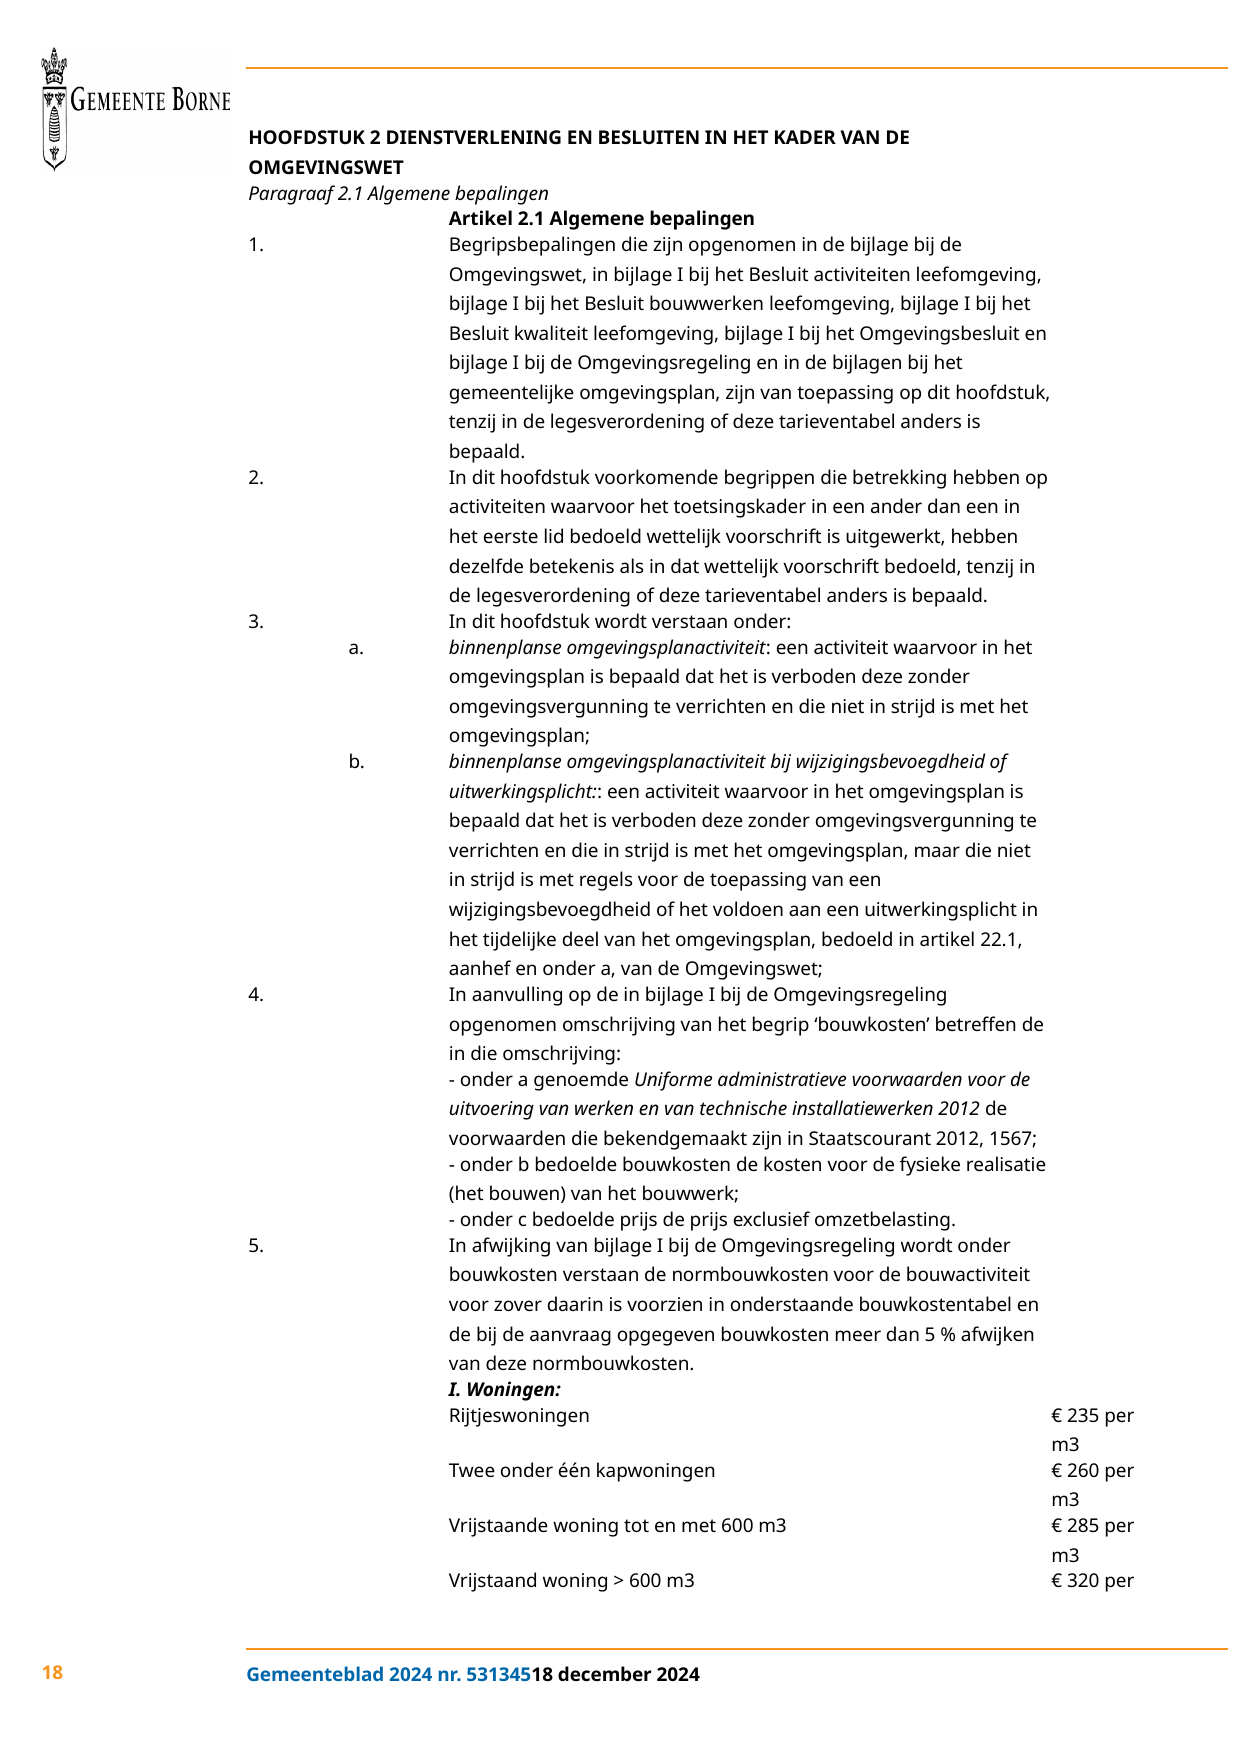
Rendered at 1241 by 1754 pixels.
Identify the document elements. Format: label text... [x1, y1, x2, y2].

table_cell [248, 634, 348, 748]
table_cell [248, 748, 348, 981]
table_cell [1051, 1151, 1152, 1206]
table_cell Rijtjeswoningen [449, 1402, 1051, 1457]
table_cell [1051, 464, 1152, 608]
table_header HOOFDSTUK 2 DIENSTVERLENING EN BESLUITEN IN HET KADER VAN DE OMGEVINGSWET [248, 125, 1051, 180]
table_cell [248, 1513, 348, 1568]
table_cell 4. [248, 981, 348, 1066]
table_cell € 235 per m3 [1051, 1402, 1152, 1457]
table_cell [1051, 1232, 1152, 1376]
table_cell [1051, 634, 1152, 748]
table_cell - onder a genoemde Uniforme administratieve voorwaarden voor de uitvoering van werken en van technische installatiewerken 2012 de voorwaarden die bekendgemaakt zijn in Staatscourant 2012, 1567; [449, 1066, 1051, 1151]
table_cell [348, 608, 449, 634]
table_cell [348, 1568, 449, 1593]
table_cell € 260 per m3 [1051, 1457, 1152, 1512]
table_cell In dit hoofdstuk voorkomende begrippen die betrekking hebben op activiteiten waarvoor het toetsingskader in een ander dan een in het eerste lid bedoeld wettelijk voorschrift is uitgewerkt, hebben dezelfde betekenis als in dat wettelijk voorschrift bedoeld, tenzij in de legesverordening of deze tarieventabel anders is bepaald. [449, 464, 1051, 608]
table_cell [1051, 1066, 1152, 1151]
table_cell [348, 1513, 449, 1568]
table_cell 5. [248, 1232, 348, 1376]
table_cell Vrijstaand woning > 600 m3 [449, 1568, 1051, 1593]
table_cell Begripsbepalingen die zijn opgenomen in de bijlage bij de Omgevingswet, in bijlage I bij het Besluit activiteiten leefomgeving, bijlage I bij het Besluit bouwwerken leefomgeving, bijlage I bij het Besluit kwaliteit leefomgeving, bijlage I bij het Omgevingsbesluit en bijlage I bij de Omgevingsregeling en in de bijlagen bij het gemeentelijke omgevingsplan, zijn van toepassing op dit hoofdstuk, tenzij in de legesverordening of deze tarieventabel anders is bepaald. [449, 231, 1051, 464]
table_cell [1051, 206, 1152, 231]
table_cell [248, 1066, 348, 1151]
table_cell [248, 206, 348, 231]
table_cell [348, 981, 449, 1066]
table_cell In aanvulling op de in bijlage I bij de Omgevingsregeling opgenomen omschrijving van het begrip ‘bouwkosten’ betreffen de in die omschrijving: [449, 981, 1051, 1066]
table_cell [348, 1151, 449, 1206]
table_cell [348, 1457, 449, 1512]
table_cell I. Woningen: [449, 1376, 1051, 1402]
table_cell 2. [248, 464, 348, 608]
table_cell [1051, 231, 1152, 464]
table_cell 3. [248, 608, 348, 634]
table_cell Paragraaf 2.1 Algemene bepalingen [248, 180, 1051, 206]
table_cell [348, 231, 449, 464]
table_cell binnenplanse omgevingsplanactiviteit: een activiteit waarvoor in het omgevingsplan is bepaald dat het is verboden deze zonder omgevingsvergunning te verrichten en die niet in strijd is met het omgevingsplan; [449, 634, 1051, 748]
table_header [1051, 125, 1152, 180]
table_cell In afwijking van bijlage I bij de Omgevingsregeling wordt onder bouwkosten verstaan de normbouwkosten voor de bouwactiviteit voor zover daarin is voorzien in onderstaande bouwkostentabel en de bij de aanvraag opgegeven bouwkosten meer dan 5 % afwijken van deze normbouwkosten. [449, 1232, 1051, 1376]
table_cell - onder c bedoelde prijs de prijs exclusief omzetbelasting. [449, 1206, 1051, 1232]
table_cell [248, 1568, 348, 1593]
table_cell [248, 1457, 348, 1512]
table_cell Vrijstaande woning tot en met 600 m3 [449, 1513, 1051, 1568]
table_cell [1051, 608, 1152, 634]
table_cell [248, 1206, 348, 1232]
table_cell € 285 per m3 [1051, 1513, 1152, 1568]
table_cell [348, 1206, 449, 1232]
table_cell € 320 per [1051, 1568, 1152, 1593]
table_cell [1051, 1206, 1152, 1232]
table_cell [1051, 748, 1152, 981]
table_cell [248, 1151, 348, 1206]
table_cell [348, 1066, 449, 1151]
picture [41, 47, 231, 172]
table_cell [348, 464, 449, 608]
table_cell In dit hoofdstuk wordt verstaan onder: [449, 608, 1051, 634]
table_cell [1051, 180, 1152, 206]
table_cell [348, 1402, 449, 1457]
table_cell 1. [248, 231, 348, 464]
table_cell - onder b bedoelde bouwkosten de kosten voor de fysieke realisatie (het bouwen) van het bouwwerk; [449, 1151, 1051, 1206]
table_cell [248, 1402, 348, 1457]
table_cell binnenplanse omgevingsplanactiviteit bij wijzigingsbevoegdheid of uitwerkingsplicht:: een activiteit waarvoor in het omgevingsplan is bepaald dat het is verboden deze zonder omgevingsvergunning te verrichten en die in strijd is met het omgevingsplan, maar die niet in strijd is met regels voor de toepassing van een wijzigingsbevoegdheid of het voldoen aan een uitwerkingsplicht in het tijdelijke deel van het omgevingsplan, bedoeld in artikel 22.1, aanhef en onder a, van de Omgevingswet; [449, 748, 1051, 981]
table_cell Artikel 2.1 Algemene bepalingen [449, 206, 1051, 231]
table_cell [1051, 981, 1152, 1066]
table_cell Twee onder één kapwoningen [449, 1457, 1051, 1512]
table_cell [248, 1376, 449, 1402]
table_cell [1051, 1376, 1152, 1402]
table_cell [348, 206, 449, 231]
table_cell b. [348, 748, 449, 981]
table_cell [348, 1232, 449, 1376]
table_cell a. [348, 634, 449, 748]
